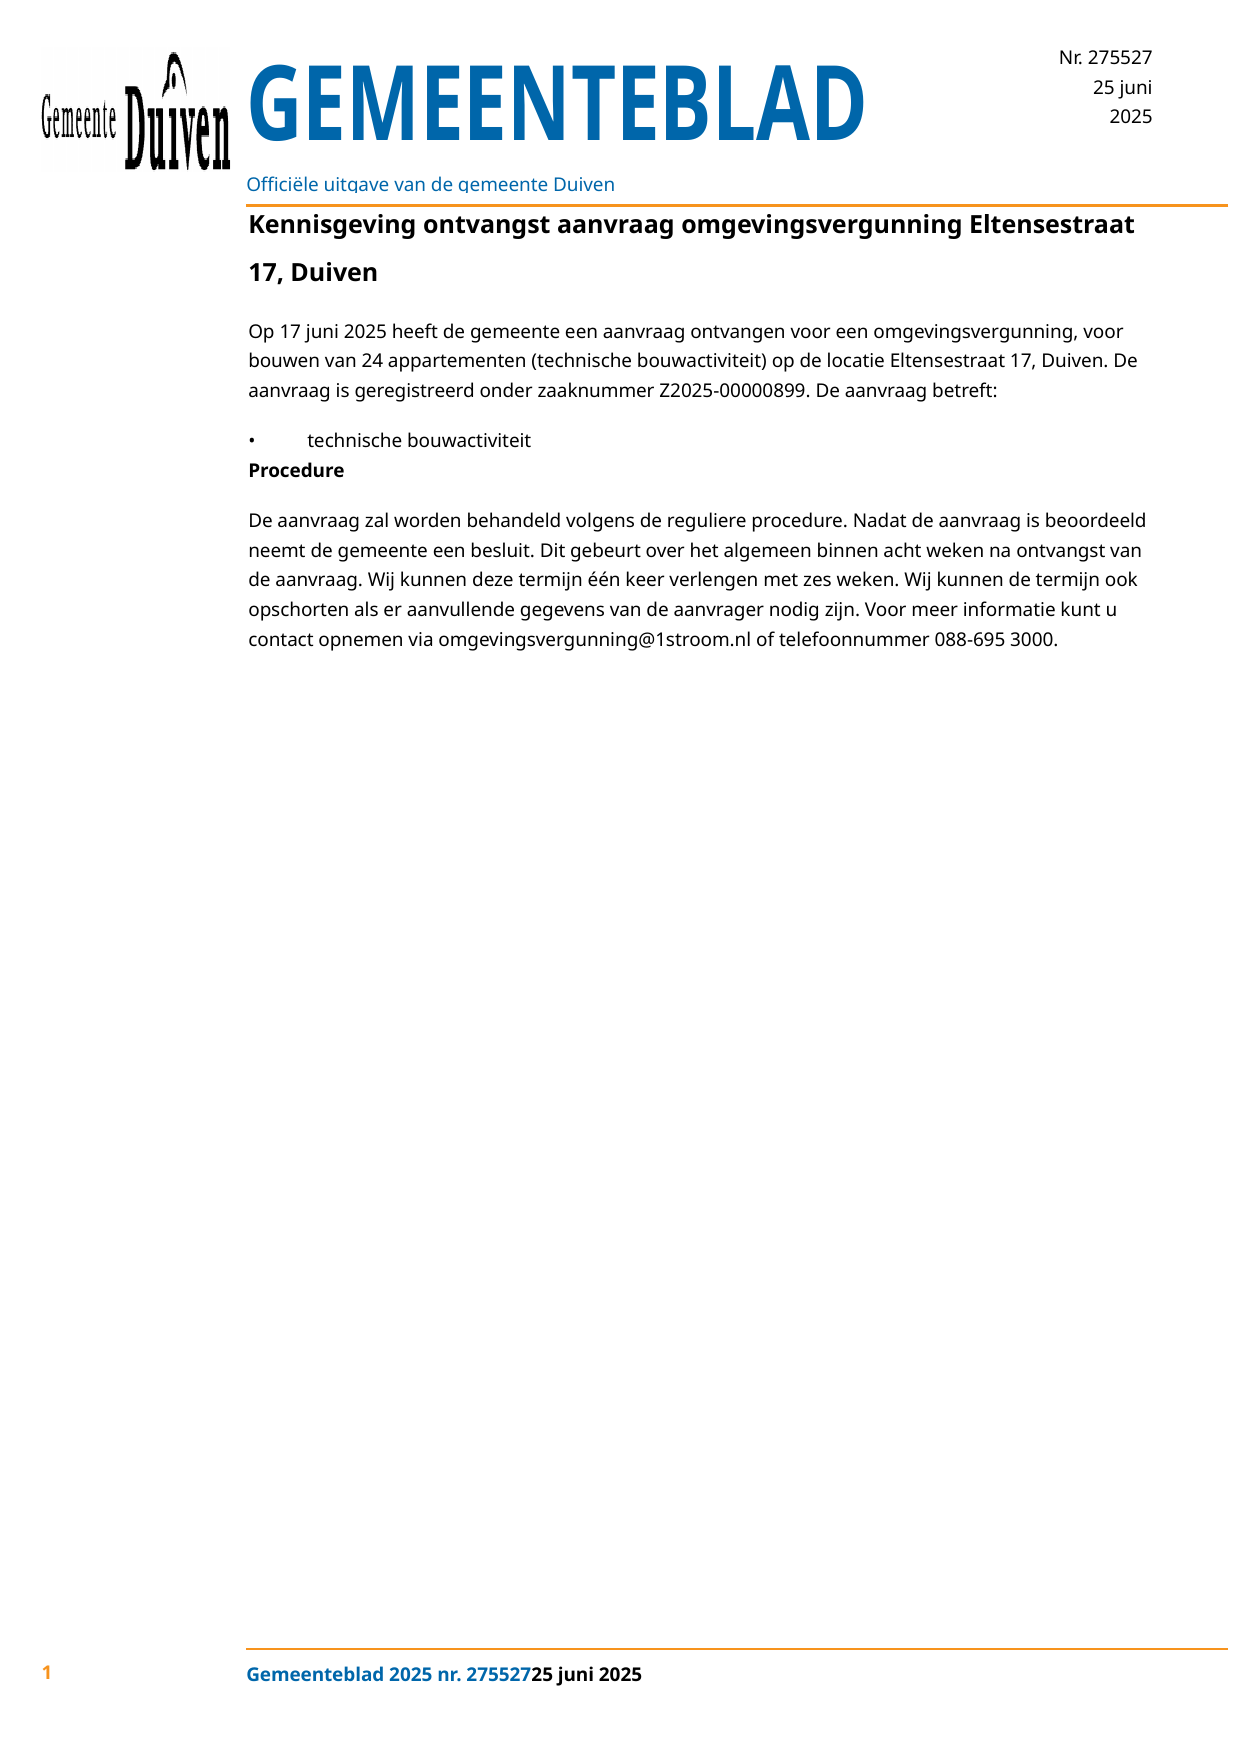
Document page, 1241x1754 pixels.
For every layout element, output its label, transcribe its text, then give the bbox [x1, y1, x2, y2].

text Kennisgeving ontvangst aanvraag omgevingsvergunning Eltensestraat 17, Duiven [248, 207, 1152, 288]
text Procedure [248, 457, 1152, 483]
text Op 17 juni 2025 heeft de gemeente een aanvraag ontvangen voor een omgevingsvergunning, voor bouwen van 24 appartementen (technische bouwactiviteit) op de locatie Eltensestraat 17, Duiven. De aanvraag is geregistreerd onder zaaknummer Z2025-00000899. De aanvraag betreft: [248, 318, 1152, 403]
list technische bouwactiviteit [248, 427, 1152, 453]
text De aanvraag zal worden behandeld volgens de reguliere procedure. Nadat de aanvraag is beoordeeld neemt de gemeente een besluit. Dit gebeurt over het algemeen binnen acht weken na ontvangst van de aanvraag. Wij kunnen deze termijn één keer verlengen met zes weken. Wij kunnen de termijn ook opschorten als er aanvullende gegevens van de aanvrager nodig zijn. Voor meer informatie kunt u contact opnemen via omgevingsvergunning@1stroom.nl of telefoonnummer 088-695 3000. [248, 507, 1152, 652]
picture [41, 47, 231, 172]
